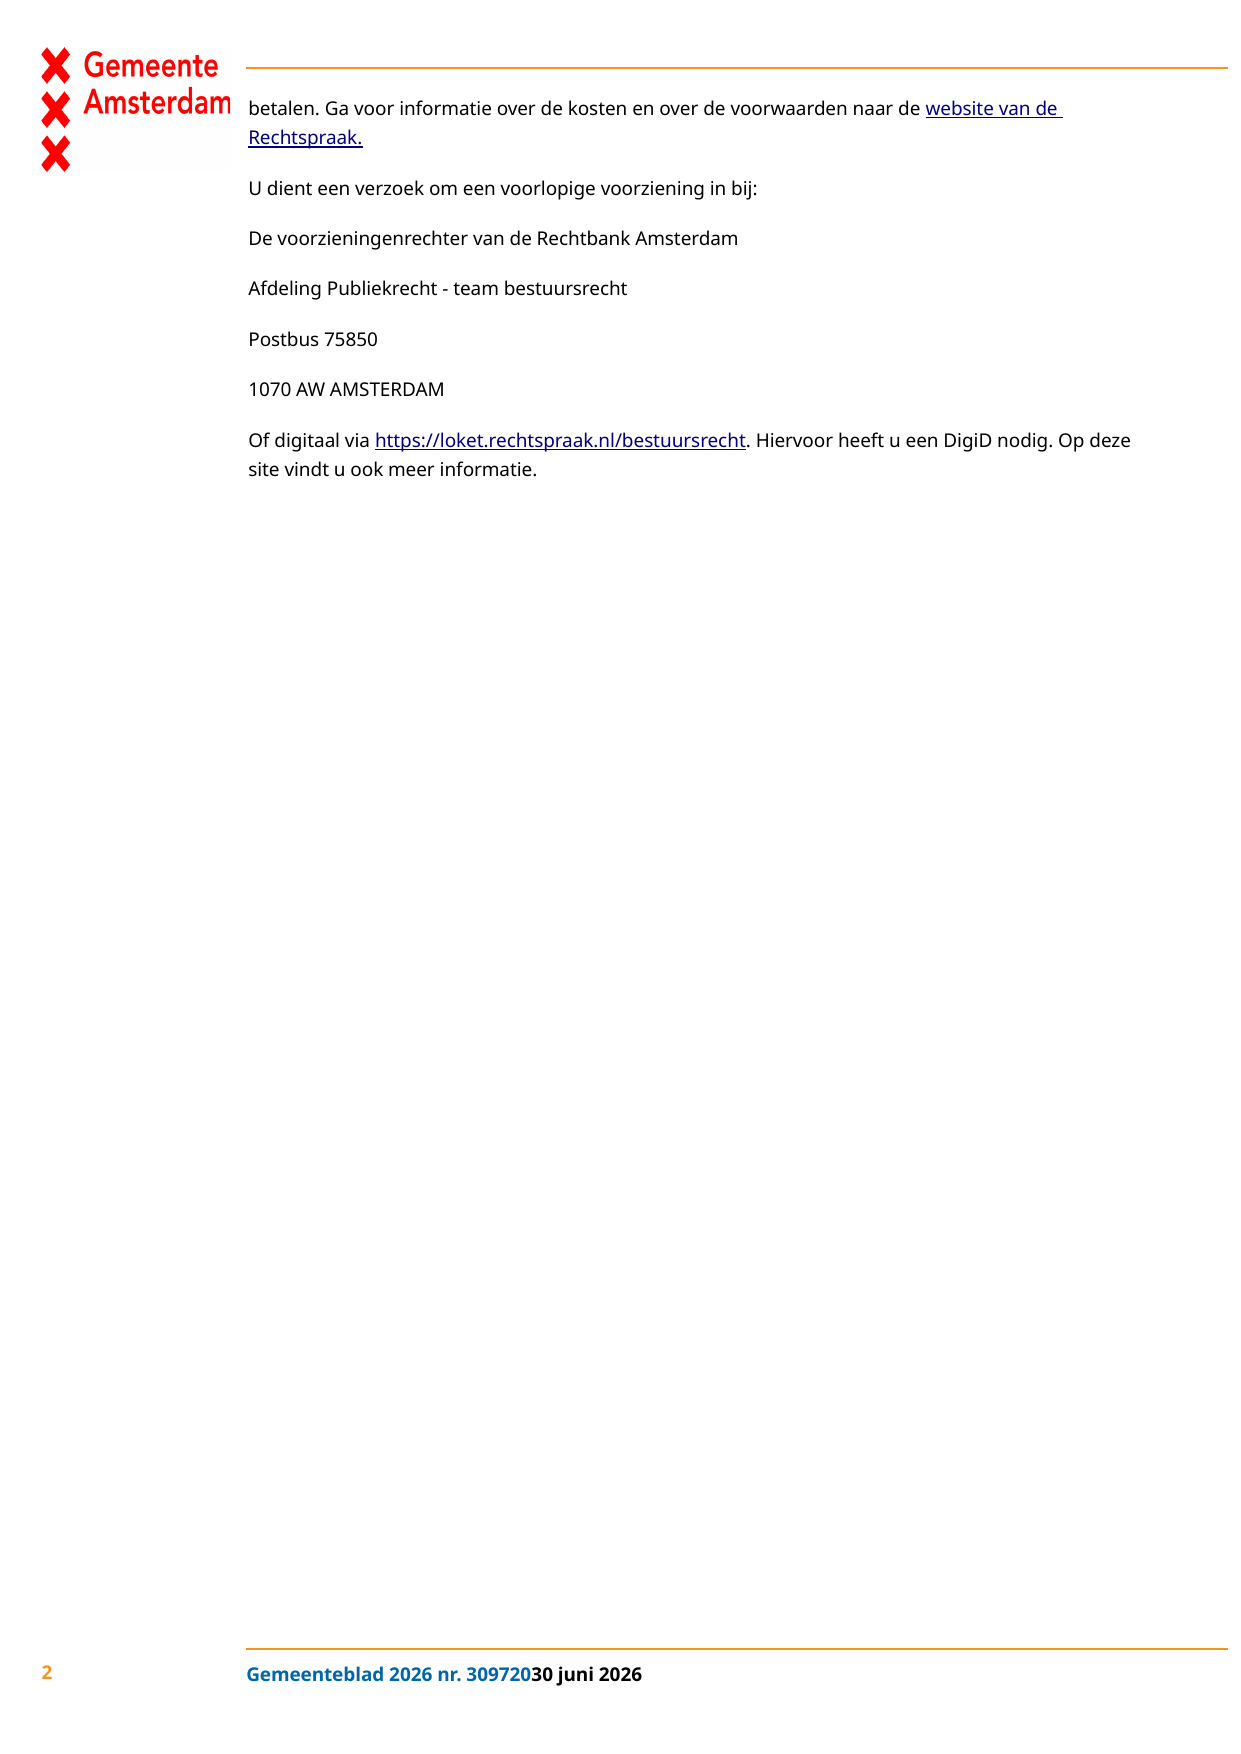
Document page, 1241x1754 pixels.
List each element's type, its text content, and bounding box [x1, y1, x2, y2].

text Afdeling Publiekrecht - team bestuursrecht [248, 276, 1152, 301]
text Of digitaal via https://loket.rechtspraak.nl/bestuursrecht. Hiervoor heeft u een DigiD nodig. Op deze site vindt u ook meer informatie. [248, 427, 1152, 482]
text De voorzieningenrechter van de Rechtbank Amsterdam [248, 225, 1152, 251]
text Postbus 75850 [248, 326, 1152, 352]
text U dient een verzoek om een voorlopige voorziening in bij: [248, 175, 1152, 201]
text 1070 AW AMSTERDAM [248, 376, 1152, 402]
text betalen. Ga voor informatie over de kosten en over de voorwaarden naar de website van de Rechtspraak. [248, 95, 1152, 150]
picture [41, 47, 231, 172]
